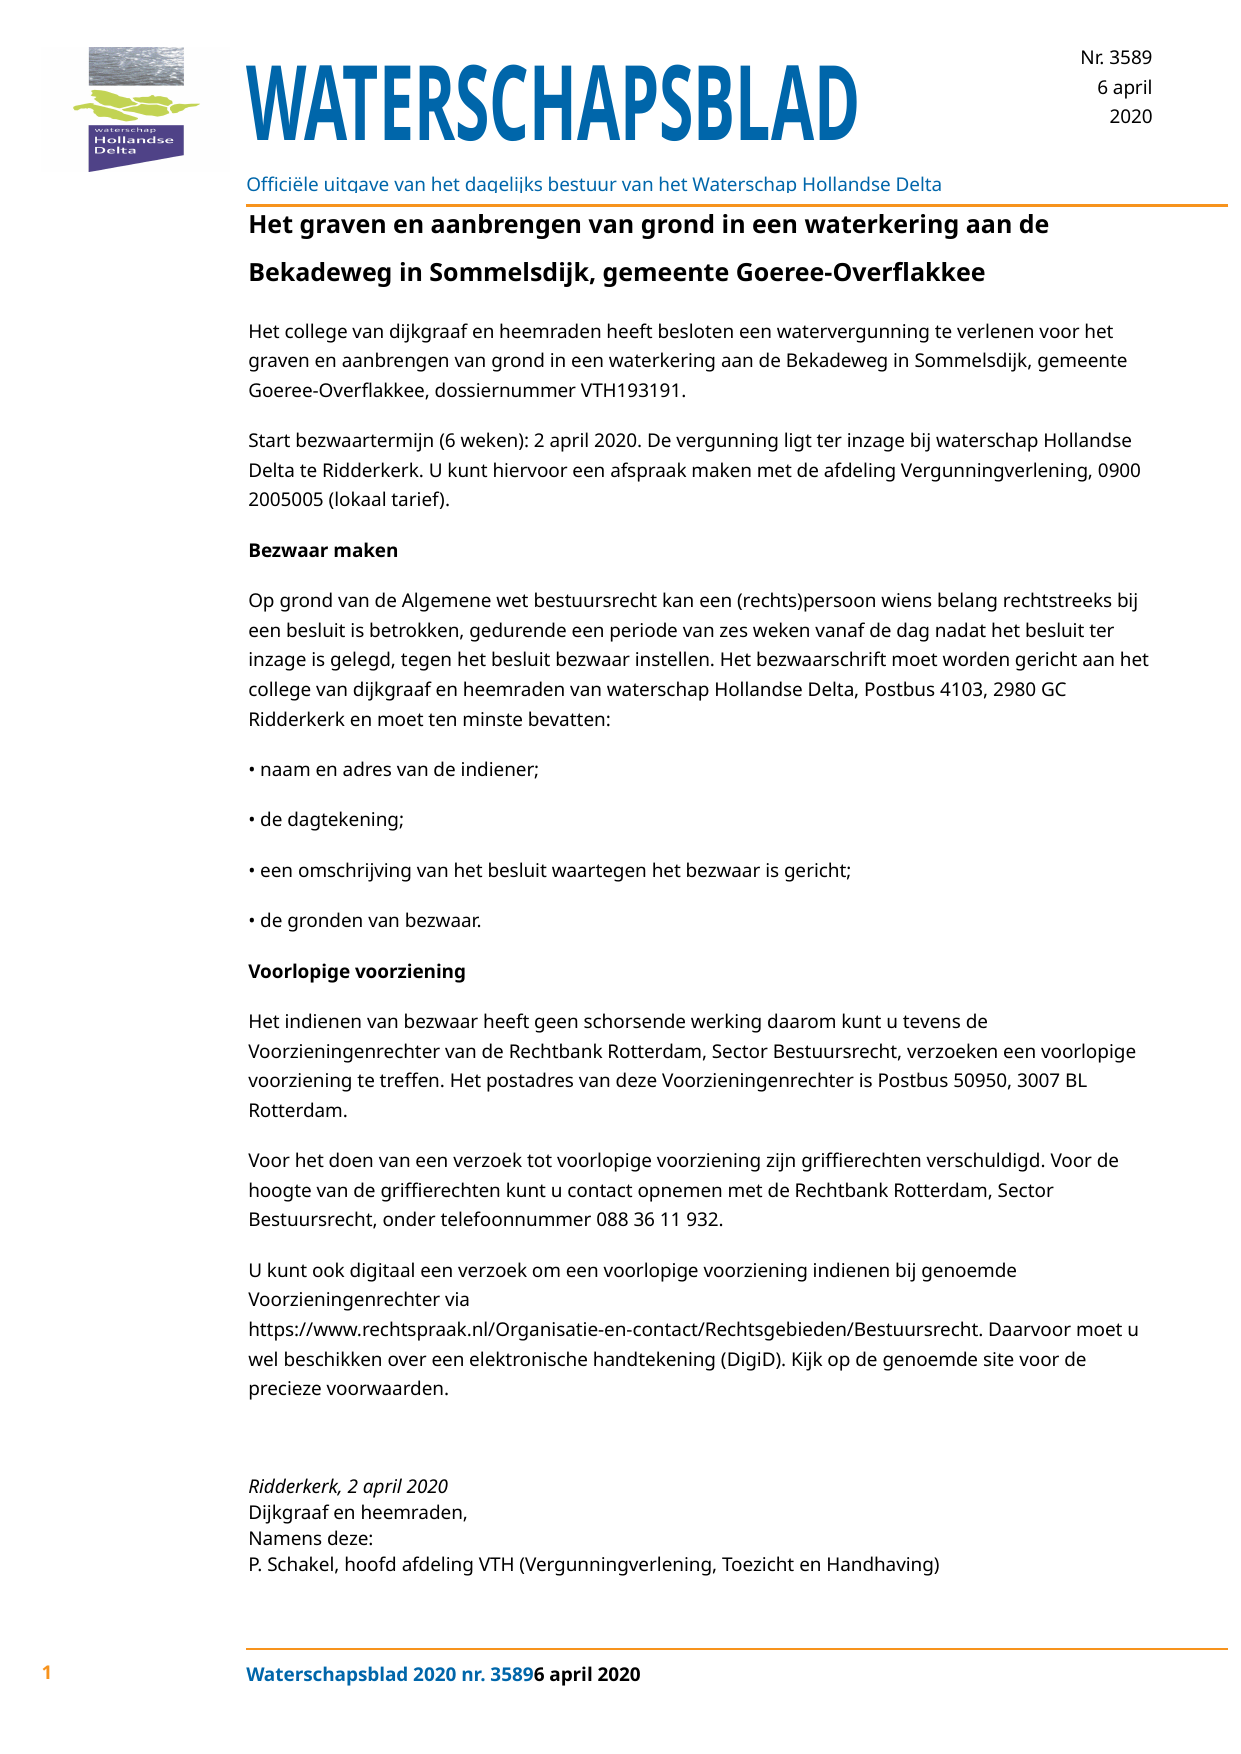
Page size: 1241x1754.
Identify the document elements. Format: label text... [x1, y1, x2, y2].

text • een omschrijving van het besluit waartegen het bezwaar is gericht; [248, 857, 1152, 883]
text Het college van dijkgraaf en heemraden heeft besloten een watervergunning te verlenen voor het graven en aanbrengen van grond in een waterkering aan de Bekadeweg in Sommelsdijk, gemeente Goeree-Overflakkee, dossiernummer VTH193191. [248, 318, 1152, 403]
text Voor het doen van een verzoek tot voorlopige voorziening zijn griffierechten verschuldigd. Voor de hoogte van de griffierechten kunt u contact opnemen met de Rechtbank Rotterdam, Sector Bestuursrecht, onder telefoonnummer 088 36 11 932. [248, 1147, 1152, 1232]
text Dijkgraaf en heemraden, [248, 1499, 1152, 1525]
text P. Schakel, hoofd afdeling VTH (Vergunningverlening, Toezicht en Handhaving) [248, 1551, 1152, 1577]
text Ridderkerk, 2 april 2020 [248, 1474, 1152, 1499]
text Start bezwaartermijn (6 weken): 2 april 2020. De vergunning ligt ter inzage bij waterschap Hollandse Delta te Ridderkerk. U kunt hiervoor een afspraak maken met de afdeling Vergunningverlening, 0900 2005005 (lokaal tarief). [248, 427, 1152, 512]
text • de gronden van bezwaar. [248, 907, 1152, 933]
text • naam en adres van de indiener; [248, 756, 1152, 782]
text Bezwaar maken [248, 537, 1152, 563]
text Op grond van de Algemene wet bestuursrecht kan een (rechts)persoon wiens belang rechtstreeks bij een besluit is betrokken, gedurende een periode van zes weken vanaf de dag nadat het besluit ter inzage is gelegd, tegen het besluit bezwaar instellen. Het bezwaarschrift moet worden gericht aan het college van dijkgraaf en heemraden van waterschap Hollandse Delta, Postbus 4103, 2980 GC Ridderkerk en moet ten minste bevatten: [248, 587, 1152, 732]
text Namens deze: [248, 1525, 1152, 1551]
text • de dagtekening; [248, 807, 1152, 832]
picture [41, 47, 231, 172]
text Het indienen van bezwaar heeft geen schorsende werking daarom kunt u tevens de Voorzieningenrechter van de Rechtbank Rotterdam, Sector Bestuursrecht, verzoeken een voorlopige voorziening te treffen. Het postadres van deze Voorzieningenrechter is Postbus 50950, 3007 BL Rotterdam. [248, 1008, 1152, 1123]
text U kunt ook digitaal een verzoek om een voorlopige voorziening indienen bij genoemde Voorzieningenrechter via https://www.rechtspraak.nl/Organisatie-en-contact/Rechtsgebieden/Bestuursrecht. Daarvoor moet u wel beschikken over een elektronische handtekening (DigiD). Kijk op de genoemde site voor de precieze voorwaarden. [248, 1257, 1152, 1401]
text Het graven en aanbrengen van grond in een waterkering aan de Bekadeweg in Sommelsdijk, gemeente Goeree-Overflakkee [248, 207, 1152, 288]
text Voorlopige voorziening [248, 958, 1152, 984]
